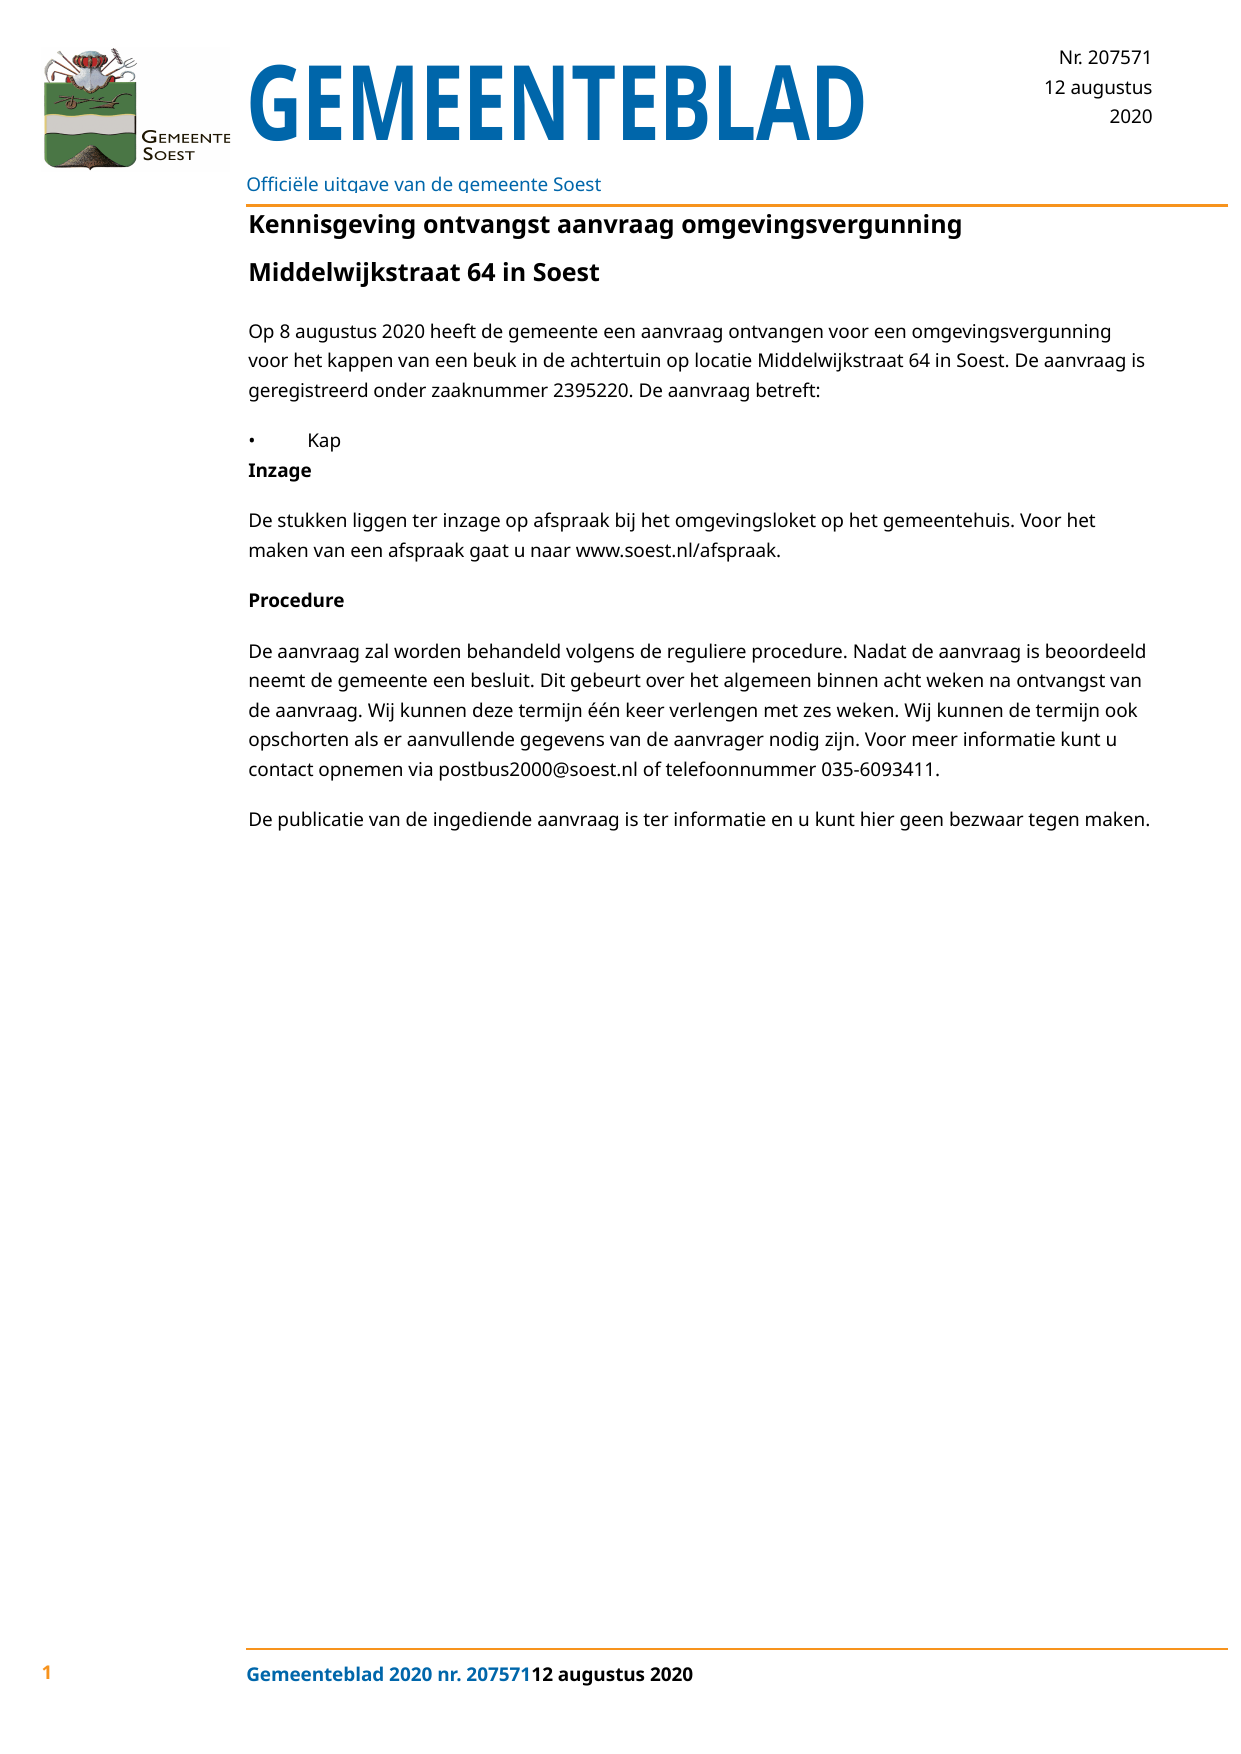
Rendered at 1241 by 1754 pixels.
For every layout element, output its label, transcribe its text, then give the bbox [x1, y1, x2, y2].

list Kap [248, 427, 1152, 453]
text Kennisgeving ontvangst aanvraag omgevingsvergunning Middelwijkstraat 64 in Soest [248, 207, 1152, 288]
picture [41, 47, 231, 172]
text De aanvraag zal worden behandeld volgens de reguliere procedure. Nadat de aanvraag is beoordeeld neemt de gemeente een besluit. Dit gebeurt over het algemeen binnen acht weken na ontvangst van de aanvraag. Wij kunnen deze termijn één keer verlengen met zes weken. Wij kunnen de termijn ook opschorten als er aanvullende gegevens van de aanvrager nodig zijn. Voor meer informatie kunt u contact opnemen via postbus2000@soest.nl of telefoonnummer 035-6093411. [248, 638, 1152, 782]
text Op 8 augustus 2020 heeft de gemeente een aanvraag ontvangen voor een omgevingsvergunning voor het kappen van een beuk in de achtertuin op locatie Middelwijkstraat 64 in Soest. De aanvraag is geregistreerd onder zaaknummer 2395220. De aanvraag betreft: [248, 318, 1152, 403]
text Inzage [248, 457, 1152, 483]
text De publicatie van de ingediende aanvraag is ter informatie en u kunt hier geen bezwaar tegen maken. [248, 807, 1152, 832]
text Procedure [248, 587, 1152, 613]
text De stukken liggen ter inzage op afspraak bij het omgevingsloket op het gemeentehuis. Voor het maken van een afspraak gaat u naar www.soest.nl/afspraak. [248, 507, 1152, 563]
